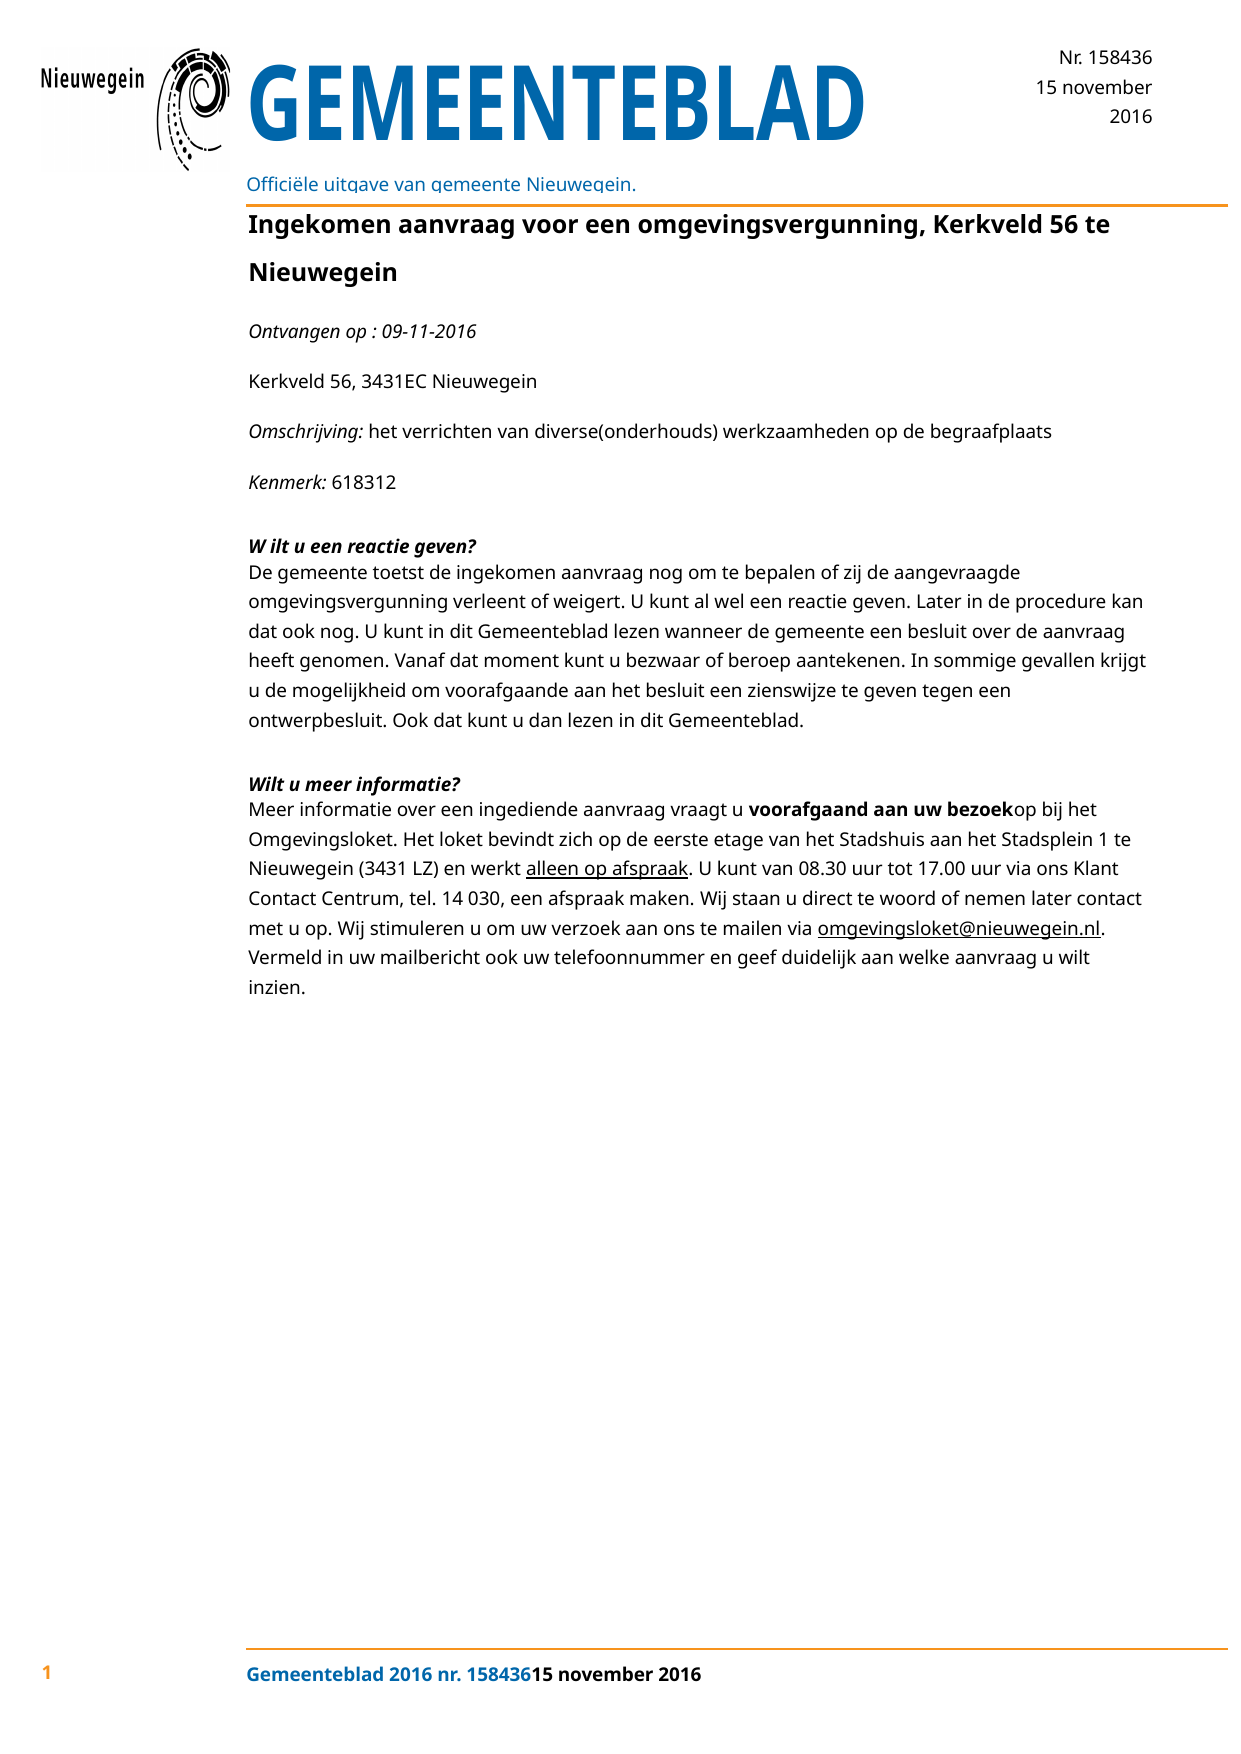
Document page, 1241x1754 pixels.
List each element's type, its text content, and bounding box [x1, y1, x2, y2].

text Ingekomen aanvraag voor een omgevingsvergunning, Kerkveld 56 te Nieuwegein [248, 207, 1152, 288]
text Kerkveld 56, 3431EC Nieuwegein [248, 368, 1152, 394]
text Ontvangen op : 09-11-2016 [248, 318, 1152, 344]
text Meer informatie over een ingediende aanvraag vraagt u voorafgaand aan uw bezoekop bij het Omgevingsloket. Het loket bevindt zich op de eerste etage van het Stadshuis aan het Stadsplein 1 te Nieuwegein (3431 LZ) en werkt alleen op afspraak. U kunt van 08.30 uur tot 17.00 uur via ons Klant Contact Centrum, tel. 14 030, een afspraak maken. Wij staan u direct te woord of nemen later contact met u op. Wij stimuleren u om uw verzoek aan ons te mailen via omgevingsloket@nieuwegein.nl. Vermeld in uw mailbericht ook uw telefoonnummer en geef duidelijk aan welke aanvraag u wilt inzien. [248, 796, 1152, 1000]
text Kenmerk: 618312 [248, 469, 1152, 495]
picture [41, 47, 231, 172]
text De gemeente toetst de ingekomen aanvraag nog om te bepalen of zij de aangevraagde omgevingsvergunning verleent of weigert. U kunt al wel een reactie geven. Later in de procedure kan dat ook nog. U kunt in dit Gemeenteblad lezen wanneer de gemeente een besluit over de aanvraag heeft genomen. Vanaf dat moment kunt u bezwaar of beroep aantekenen. In sommige gevallen krijgt u de mogelijkheid om voorafgaande aan het besluit een zienswijze te geven tegen een ontwerpbesluit. Ook dat kunt u dan lezen in dit Gemeenteblad. [248, 559, 1152, 732]
text Wilt u meer informatie? [248, 771, 1152, 796]
text W ilt u een reactie geven? [248, 533, 1152, 559]
text Omschrijving: het verrichten van diverse(onderhouds) werkzaamheden op de begraafplaats [248, 419, 1152, 444]
